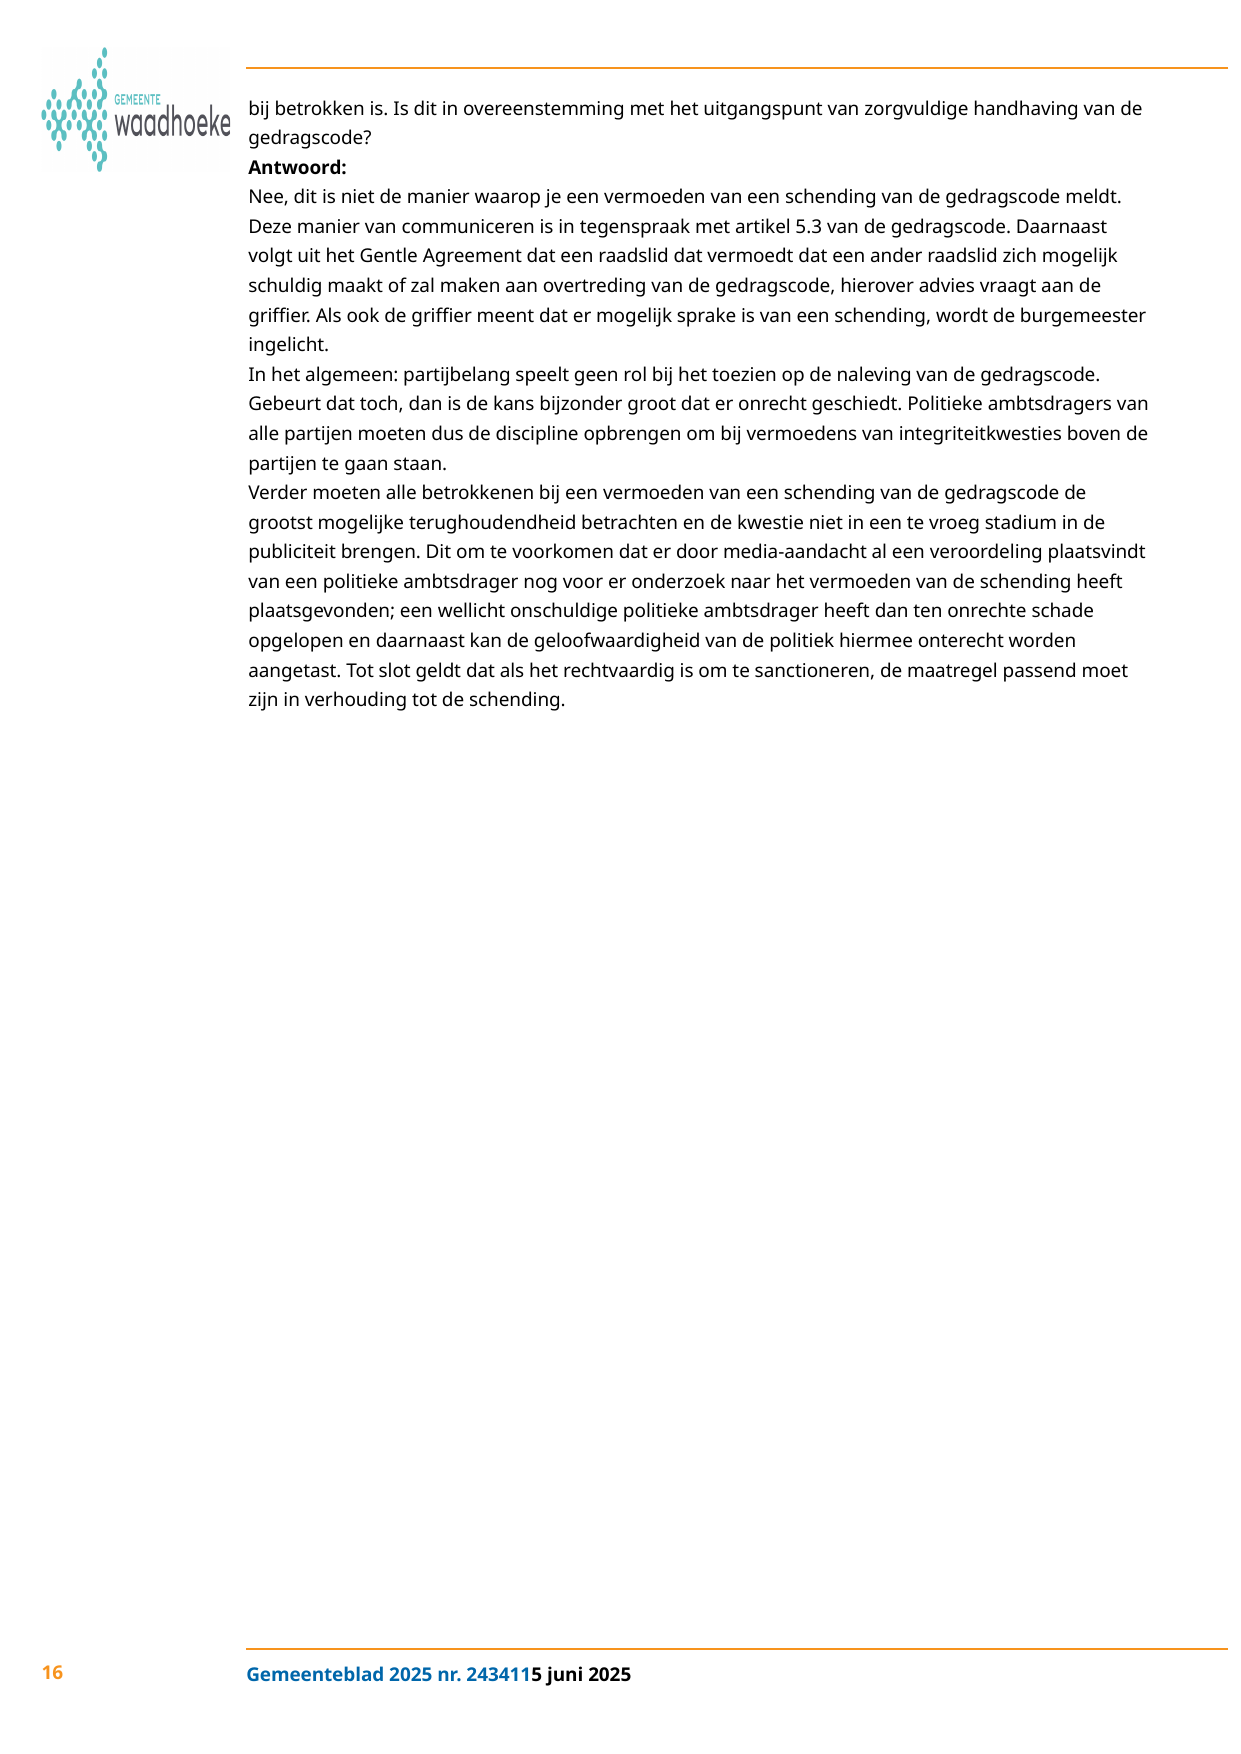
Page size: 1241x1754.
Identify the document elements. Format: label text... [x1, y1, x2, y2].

text In het algemeen: partijbelang speelt geen rol bij het toezien op de naleving van de gedragscode. Gebeurt dat toch, dan is de kans bijzonder groot dat er onrecht geschiedt. Politieke ambtsdragers van alle partijen moeten dus de discipline opbrengen om bij vermoedens van integriteitkwesties boven de partijen te gaan staan. [248, 361, 1152, 476]
text bij betrokken is. Is dit in overeenstemming met het uitgangspunt van zorgvuldige handhaving van de gedragscode? [248, 95, 1152, 150]
text Verder moeten alle betrokkenen bij een vermoeden van een schending van de gedragscode de grootst mogelijke terughoudendheid betrachten en de kwestie niet in een te vroeg stadium in de publiciteit brengen. Dit om te voorkomen dat er door media-aandacht al een veroordeling plaatsvindt van een politieke ambtsdrager nog voor er onderzoek naar het vermoeden van de schending heeft plaatsgevonden; een wellicht onschuldige politieke ambtsdrager heeft dan ten onrechte schade opgelopen en daarnaast kan de geloofwaardigheid van de politiek hiermee onterecht worden aangetast. Tot slot geldt dat als het rechtvaardig is om te sanctioneren, de maatregel passend moet zijn in verhouding tot de schending. [248, 479, 1152, 712]
text Nee, dit is niet de manier waarop je een vermoeden van een schending van de gedragscode meldt. Deze manier van communiceren is in tegenspraak met artikel 5.3 van de gedragscode. Daarnaast volgt uit het Gentle Agreement dat een raadslid dat vermoedt dat een ander raadslid zich mogelijk schuldig maakt of zal maken aan overtreding van de gedragscode, hierover advies vraagt aan de griffier. Als ook de griffier meent dat er mogelijk sprake is van een schending, wordt de burgemeester ingelicht. [248, 183, 1152, 357]
text Antwoord: [248, 154, 1152, 180]
picture [41, 47, 231, 172]
